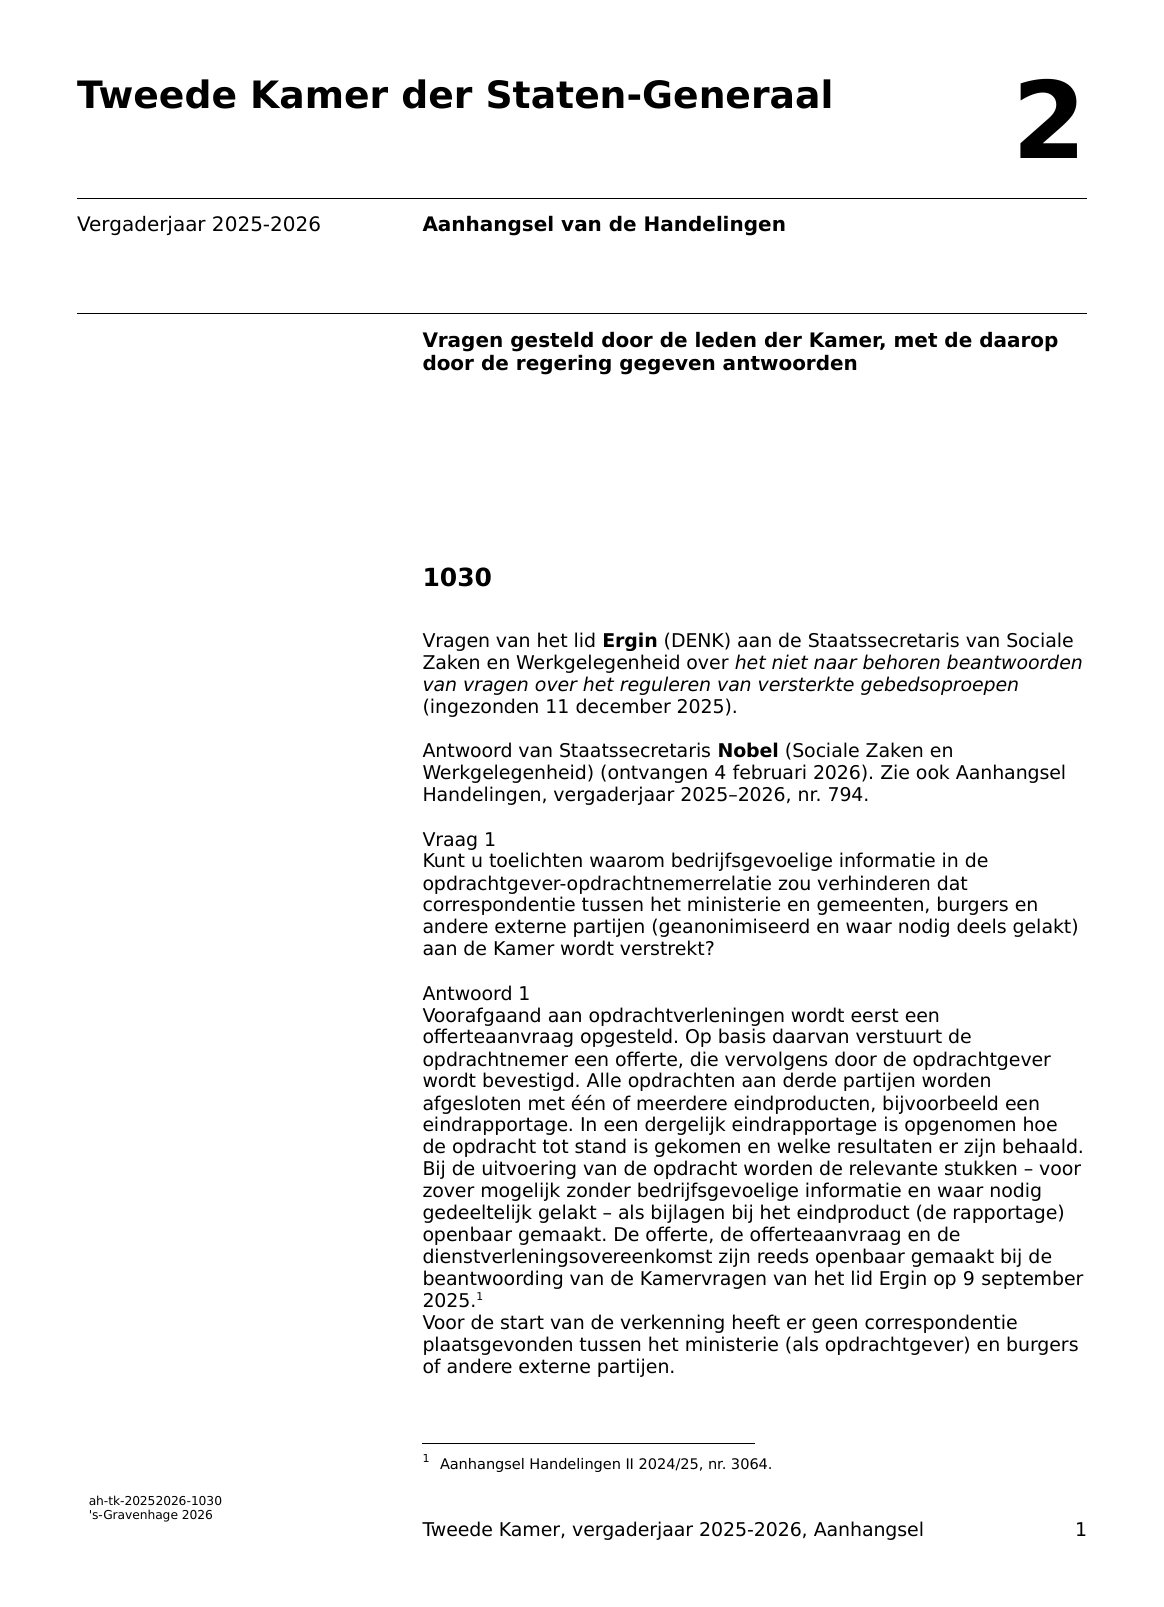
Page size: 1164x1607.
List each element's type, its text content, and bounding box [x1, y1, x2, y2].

table_cell Vergaderjaar 2025-2026 [77, 199, 422, 313]
text Voor de start van de verkenning heeft er geen correspondentie plaatsgevonden tussen het ministerie (als opdrachtgever) en burgers of andere externe partijen. [422, 1312, 1087, 1378]
table_cell Aanhangsel van de Handelingen [422, 199, 1087, 313]
text 1030 [422, 563, 1087, 592]
table_cell Vragen gesteld door de leden der Kamer, met de daarop door de regering gegeven antwoorden [422, 314, 1087, 375]
table_cell [77, 314, 422, 375]
text Aanhangsel Handelingen II 2024/25, nr. 3064. [422, 1452, 1087, 1474]
text Kunt u toelichten waarom bedrijfsgevoelige informatie in de opdrachtgever-opdrachtnemerrelatie zou verhinderen dat correspondentie tussen het ministerie en gemeenten, burgers en andere externe partijen (geanonimiseerd en waar nodig deels gelakt) aan de Kamer wordt verstrekt? [422, 850, 1087, 960]
text Antwoord van Staatssecretaris Nobel (Sociale Zaken en Werkgelegenheid) (ontvangen 4 februari 2026). Zie ook Aanhangsel Handelingen, vergaderjaar 2025–2026, nr. 794. [422, 740, 1087, 806]
text Bij de uitvoering van de opdracht worden de relevante stukken – voor zover mogelijk zonder bedrijfsgevoelige informatie en waar nodig gedeeltelijk gelakt – als bijlagen bij het eindproduct (de rapportage) openbaar gemaakt. De offerte, de offerteaanvraag en de dienstverleningsovereenkomst zijn reeds openbaar gemaakt bij de beantwoording van de Kamervragen van het lid Ergin op 9 september 2025. [422, 1158, 1087, 1312]
text Antwoord 1 [422, 982, 1087, 1004]
text Vragen van het lid Ergin (DENK) aan de Staatssecretaris van Sociale Zaken en Werkgelegenheid over het niet naar behoren beantwoorden van vragen over het reguleren van versterkte gebedsoproepen (ingezonden 11 december 2025). [422, 630, 1087, 718]
text Vraag 1 [422, 828, 1087, 850]
table_header 2 [886, 59, 1087, 198]
table_header Tweede Kamer der Staten-Generaal [77, 59, 886, 198]
text Voorafgaand aan opdrachtverleningen wordt eerst een offerteaanvraag opgesteld. Op basis daarvan verstuurt de opdrachtnemer een offerte, die vervolgens door de opdrachtgever wordt bevestigd. Alle opdrachten aan derde partijen worden afgesloten met één of meerdere eindproducten, bijvoorbeeld een eindrapportage. In een dergelijk eindrapportage is opgenomen hoe de opdracht tot stand is gekomen en welke resultaten er zijn behaald. [422, 1004, 1087, 1158]
text 's-Gravenhage 2026 [88, 1508, 323, 1522]
text ah-tk-20252026-1030 [88, 1494, 323, 1508]
